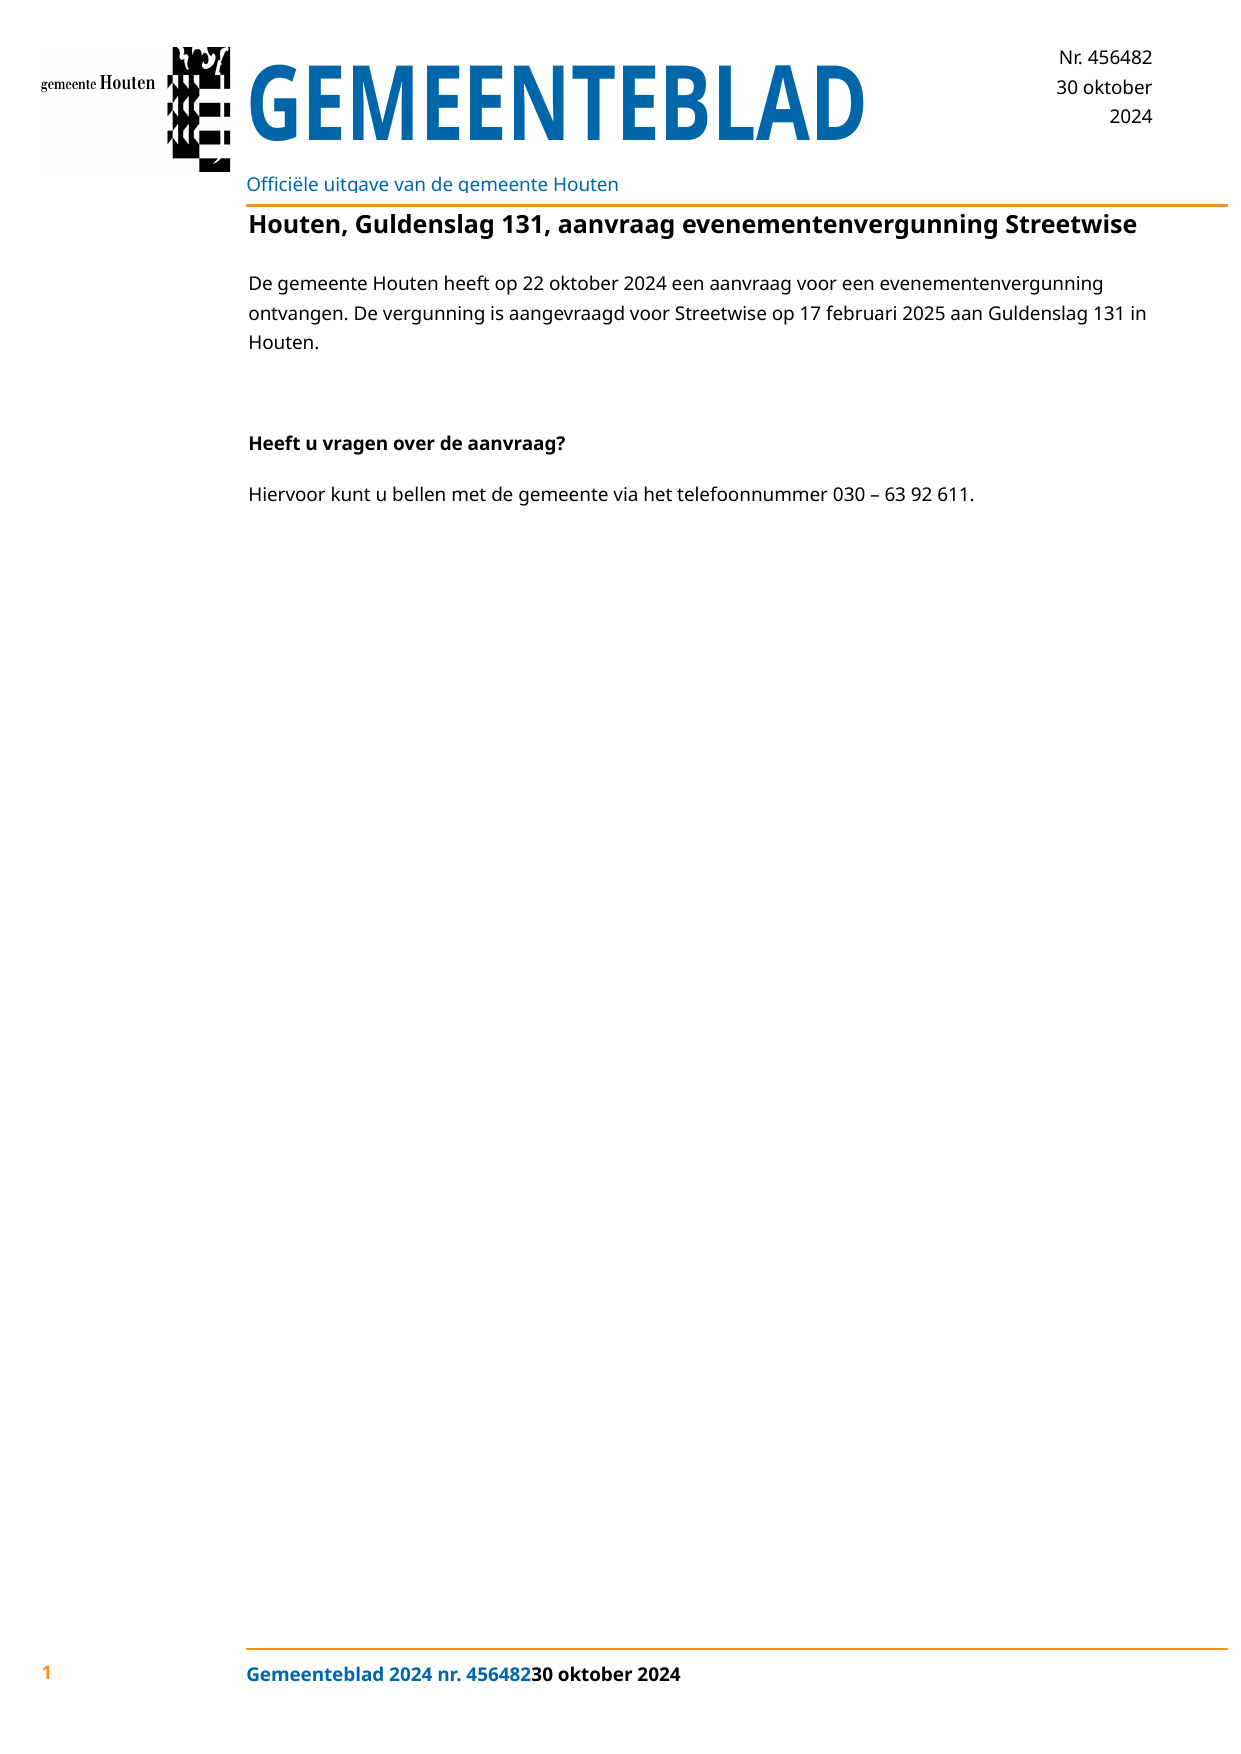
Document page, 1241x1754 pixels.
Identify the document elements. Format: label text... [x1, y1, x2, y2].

text Houten, Guldenslag 131, aanvraag evenementenvergunning Streetwise [248, 207, 1152, 241]
text Hiervoor kunt u bellen met de gemeente via het telefoonnummer 030 – 63 92 611. [248, 481, 1152, 506]
text Heeft u vragen over de aanvraag? [248, 430, 1152, 456]
picture [41, 47, 231, 172]
text De gemeente Houten heeft op 22 oktober 2024 een aanvraag voor een evenementenvergunning ontvangen. De vergunning is aangevraagd voor Streetwise op 17 februari 2025 aan Guldenslag 131 in Houten. [248, 270, 1152, 355]
